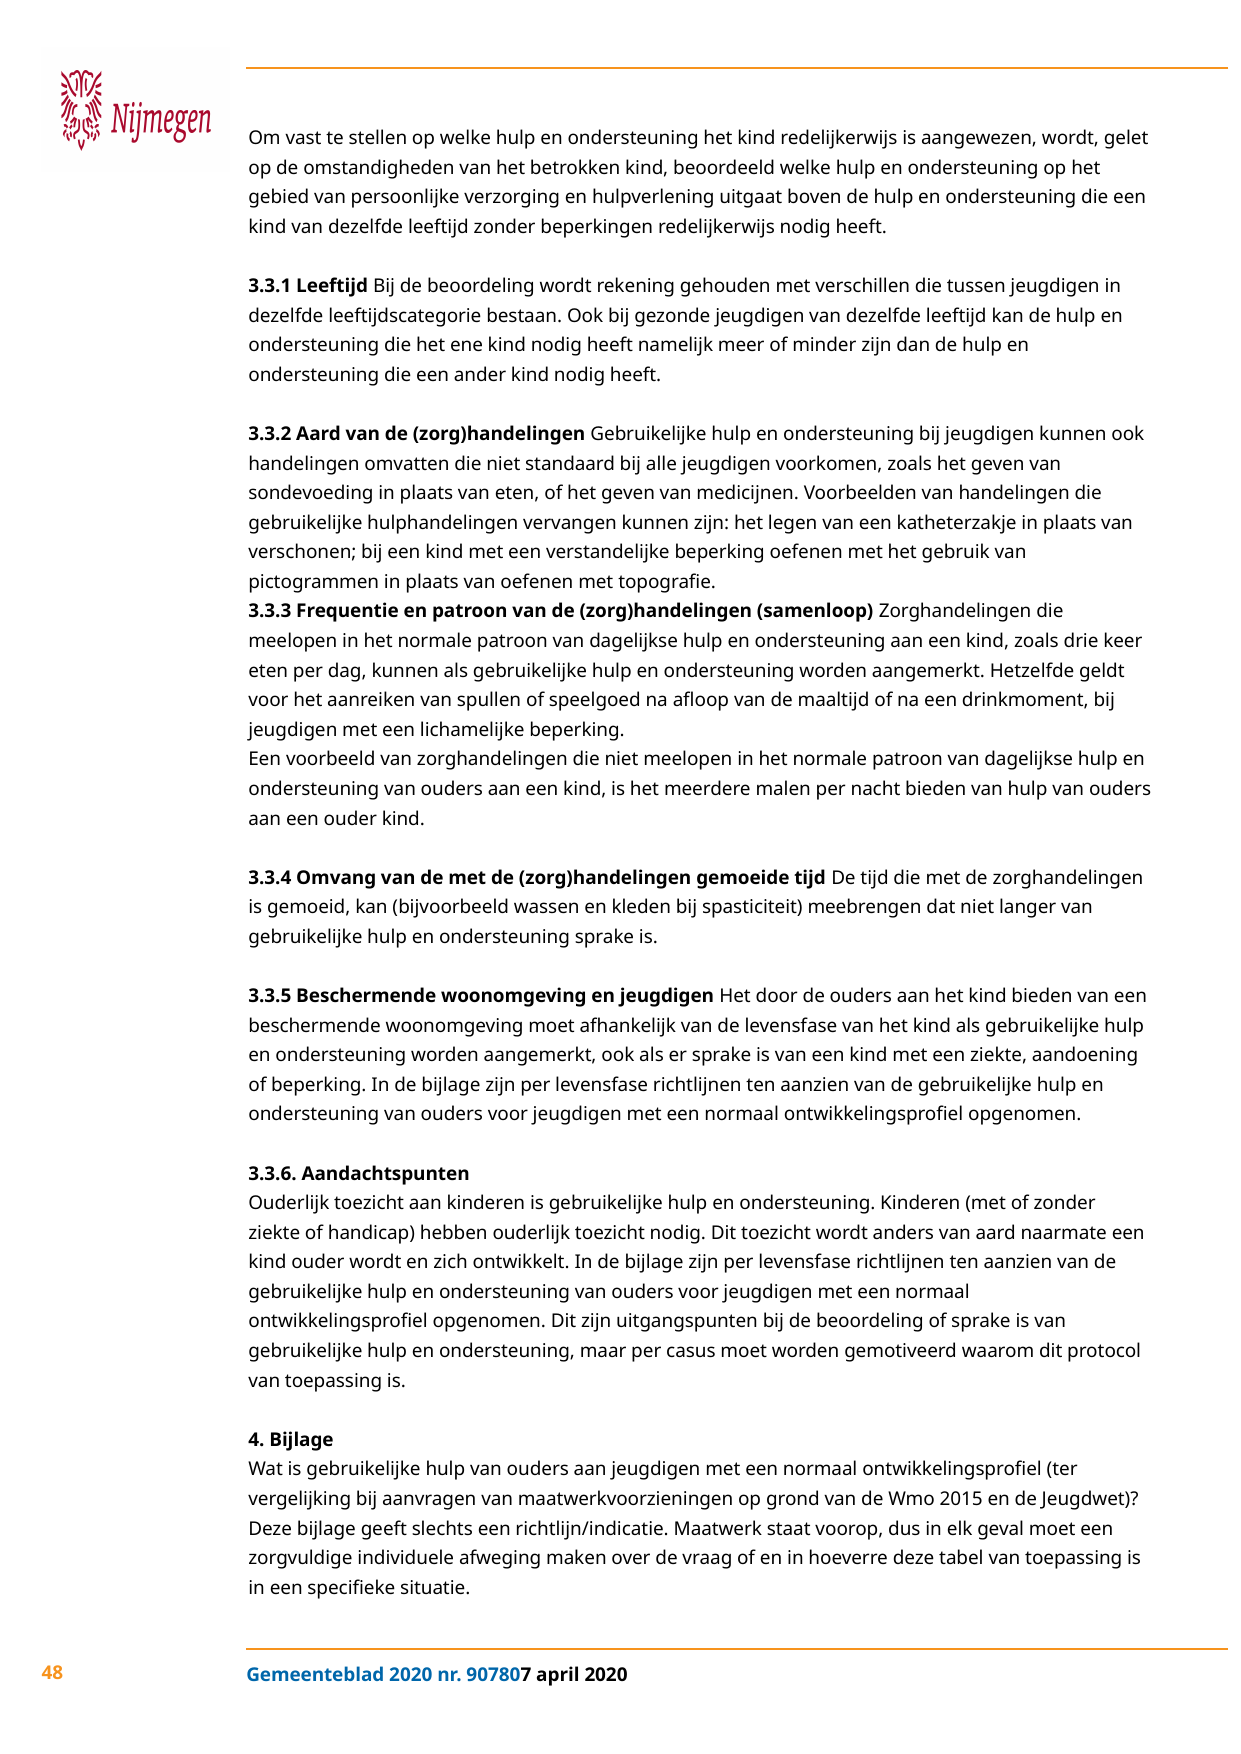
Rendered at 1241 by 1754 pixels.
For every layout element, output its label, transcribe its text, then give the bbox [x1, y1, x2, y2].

text 3.3.4 Omvang van de met de (zorg)handelingen gemoeide tijd De tijd die met de zorghandelingen is gemoeid, kan (bijvoorbeeld wassen en kleden bij spasticiteit) meebrengen dat niet langer van gebruikelijke hulp en ondersteuning sprake is. [248, 864, 1152, 949]
text Wat is gebruikelijke hulp van ouders aan jeugdigen met een normaal ontwikkelingsprofiel (ter vergelijking bij aanvragen van maatwerkvoorzieningen op grond van de Wmo 2015 en de Jeugdwet)? Deze bijlage geeft slechts een richtlijn/indicatie. Maatwerk staat voorop, dus in elk geval moet een zorgvuldige individuele afweging maken over de vraag of en in hoeverre deze tabel van toepassing is in een specifieke situatie. [248, 1456, 1152, 1600]
text Om vast te stellen op welke hulp en ondersteuning het kind redelijkerwijs is aangewezen, wordt, gelet op de omstandigheden van het betrokken kind, beoordeeld welke hulp en ondersteuning op het gebied van persoonlijke verzorging en hulpverlening uitgaat boven de hulp en ondersteuning die een kind van dezelfde leeftijd zonder beperkingen redelijkerwijs nodig heeft. [248, 124, 1152, 239]
text 4. Bijlage [248, 1426, 1152, 1452]
text 3.3.3 Frequentie en patroon van de (zorg)handelingen (samenloop) Zorghandelingen die meelopen in het normale patroon van dagelijkse hulp en ondersteuning aan een kind, zoals drie keer eten per dag, kunnen als gebruikelijke hulp en ondersteuning worden aangemerkt. Hetzelfde geldt voor het aanreiken van spullen of speelgoed na afloop van de maaltijd of na een drinkmoment, bij jeugdigen met een lichamelijke beperking. [248, 598, 1152, 742]
text Ouderlijk toezicht aan kinderen is gebruikelijke hulp en ondersteuning. Kinderen (met of zonder ziekte of handicap) hebben ouderlijk toezicht nodig. Dit toezicht wordt anders van aard naarmate een kind ouder wordt en zich ontwikkelt. In de bijlage zijn per levensfase richtlijnen ten aanzien van de gebruikelijke hulp en ondersteuning van ouders voor jeugdigen met een normaal ontwikkelingsprofiel opgenomen. Dit zijn uitgangspunten bij de beoordeling of sprake is van gebruikelijke hulp en ondersteuning, maar per casus moet worden gemotiveerd waarom dit protocol van toepassing is. [248, 1189, 1152, 1393]
text 3.3.6. Aandachtspunten [248, 1160, 1152, 1186]
text 3.3.1 Leeftijd Bij de beoordeling wordt rekening gehouden met verschillen die tussen jeugdigen in dezelfde leeftijdscategorie bestaan. Ook bij gezonde jeugdigen van dezelfde leeftijd kan de hulp en ondersteuning die het ene kind nodig heeft namelijk meer of minder zijn dan de hulp en ondersteuning die een ander kind nodig heeft. [248, 272, 1152, 387]
text Een voorbeeld van zorghandelingen die niet meelopen in het normale patroon van dagelijkse hulp en ondersteuning van ouders aan een kind, is het meerdere malen per nacht bieden van hulp van ouders aan een ouder kind. [248, 746, 1152, 831]
text 3.3.2 Aard van de (zorg)handelingen Gebruikelijke hulp en ondersteuning bij jeugdigen kunnen ook handelingen omvatten die niet standaard bij alle jeugdigen voorkomen, zoals het geven van sondevoeding in plaats van eten, of het geven van medicijnen. Voorbeelden van handelingen die gebruikelijke hulphandelingen vervangen kunnen zijn: het legen van een katheterzakje in plaats van verschonen; bij een kind met een verstandelijke beperking oefenen met het gebruik van pictogrammen in plaats van oefenen met topografie. [248, 420, 1152, 594]
text 3.3.5 Beschermende woonomgeving en jeugdigen Het door de ouders aan het kind bieden van een beschermende woonomgeving moet afhankelijk van de levensfase van het kind als gebruikelijke hulp en ondersteuning worden aangemerkt, ook als er sprake is van een kind met een ziekte, aandoening of beperking. In de bijlage zijn per levensfase richtlijnen ten aanzien van de gebruikelijke hulp en ondersteuning van ouders voor jeugdigen met een normaal ontwikkelingsprofiel opgenomen. [248, 982, 1152, 1126]
picture [41, 47, 231, 172]
